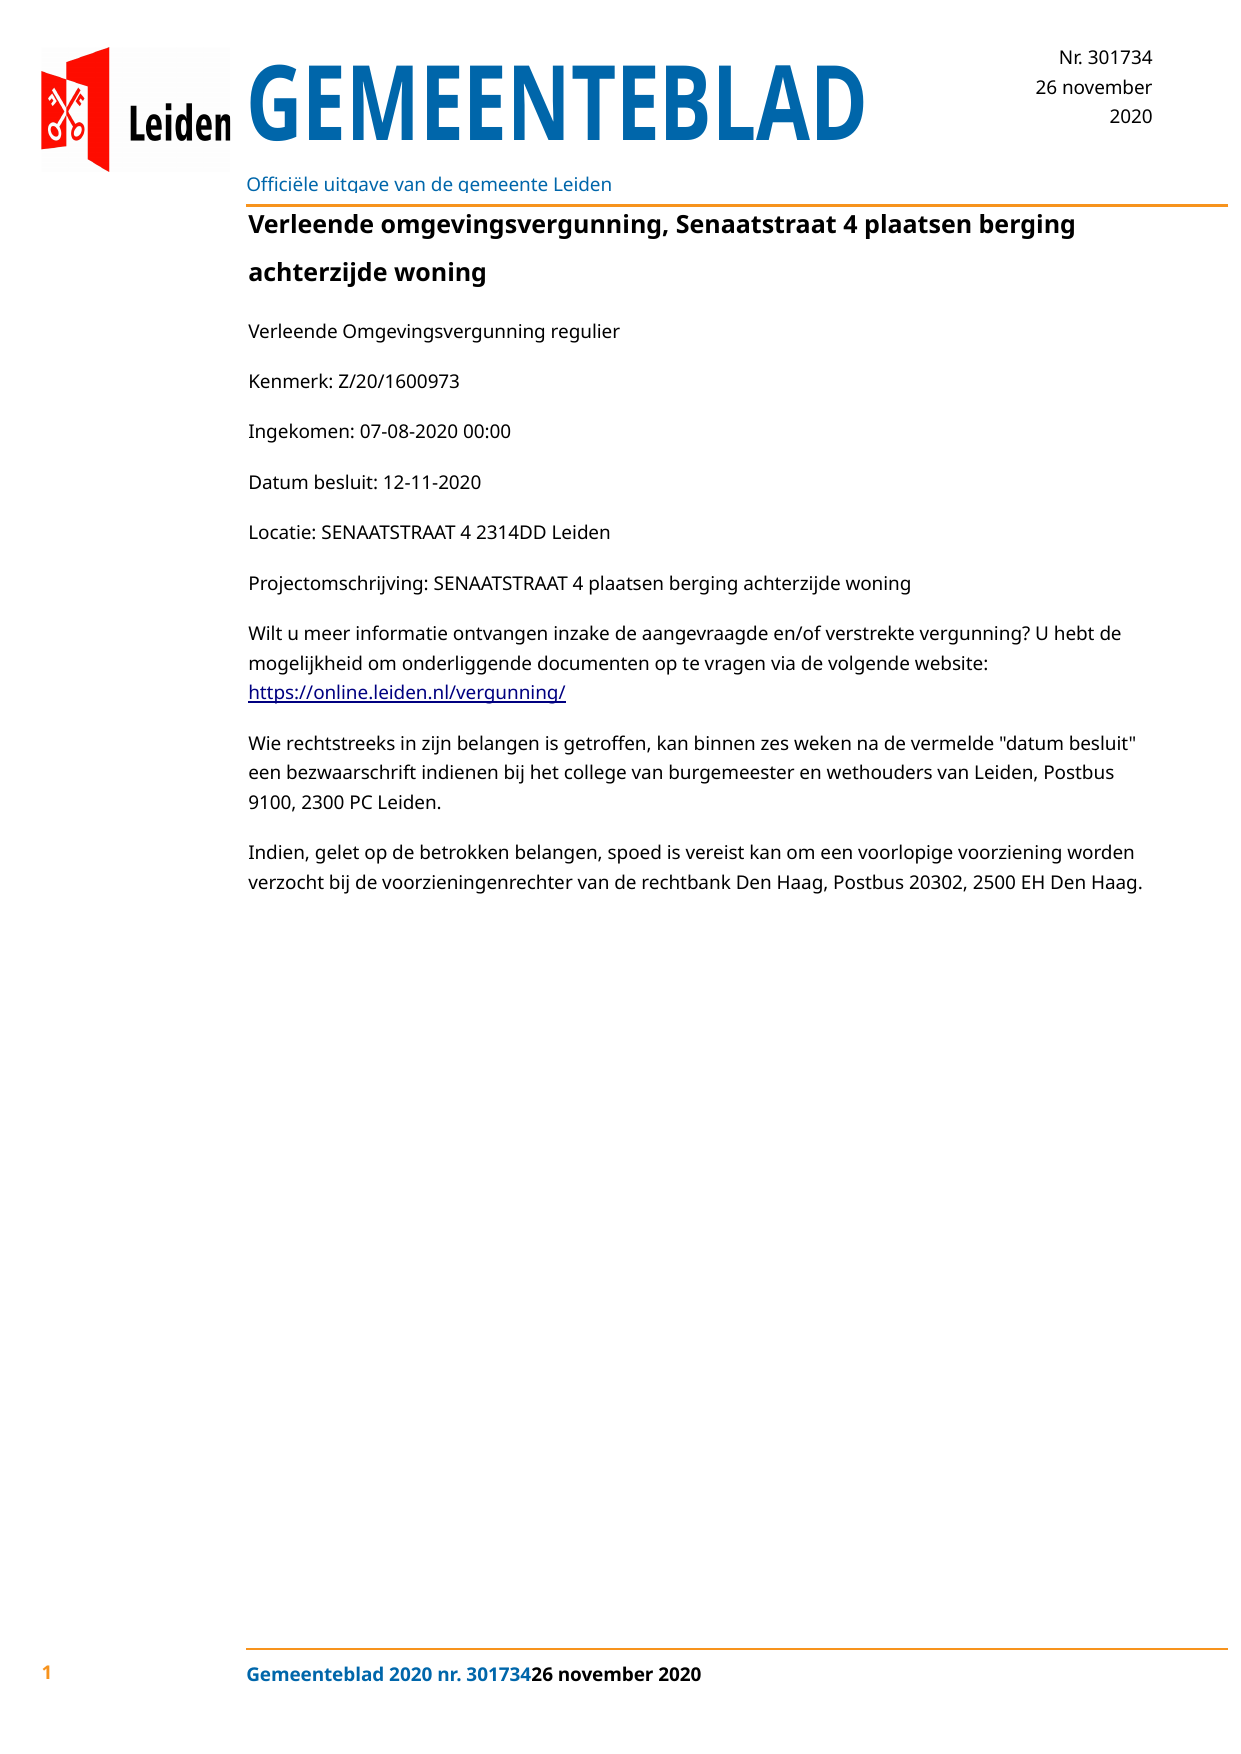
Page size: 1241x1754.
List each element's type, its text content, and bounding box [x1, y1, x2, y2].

picture [41, 47, 231, 172]
text Datum besluit: 12-11-2020 [248, 469, 1152, 495]
text Locatie: SENAATSTRAAT 4 2314DD Leiden [248, 519, 1152, 545]
text Verleende Omgevingsvergunning regulier [248, 318, 1152, 344]
text Indien, gelet op de betrokken belangen, spoed is vereist kan om een voorlopige voorziening worden verzocht bij de voorzieningenrechter van de rechtbank Den Haag, Postbus 20302, 2500 EH Den Haag. [248, 839, 1152, 895]
text Wilt u meer informatie ontvangen inzake de aangevraagde en/of verstrekte vergunning? U hebt de mogelijkheid om onderliggende documenten op te vragen via de volgende website: https://online.leiden.nl/vergunning/ [248, 620, 1152, 705]
text Wie rechtstreeks in zijn belangen is getroffen, kan binnen zes weken na de vermelde "datum besluit" een bezwaarschrift indienen bij het college van burgemeester en wethouders van Leiden, Postbus 9100, 2300 PC Leiden. [248, 730, 1152, 815]
text Verleende omgevingsvergunning, Senaatstraat 4 plaatsen berging achterzijde woning [248, 207, 1152, 288]
text Ingekomen: 07-08-2020 00:00 [248, 419, 1152, 444]
text Projectomschrijving: SENAATSTRAAT 4 plaatsen berging achterzijde woning [248, 570, 1152, 596]
text Kenmerk: Z/20/1600973 [248, 368, 1152, 394]
